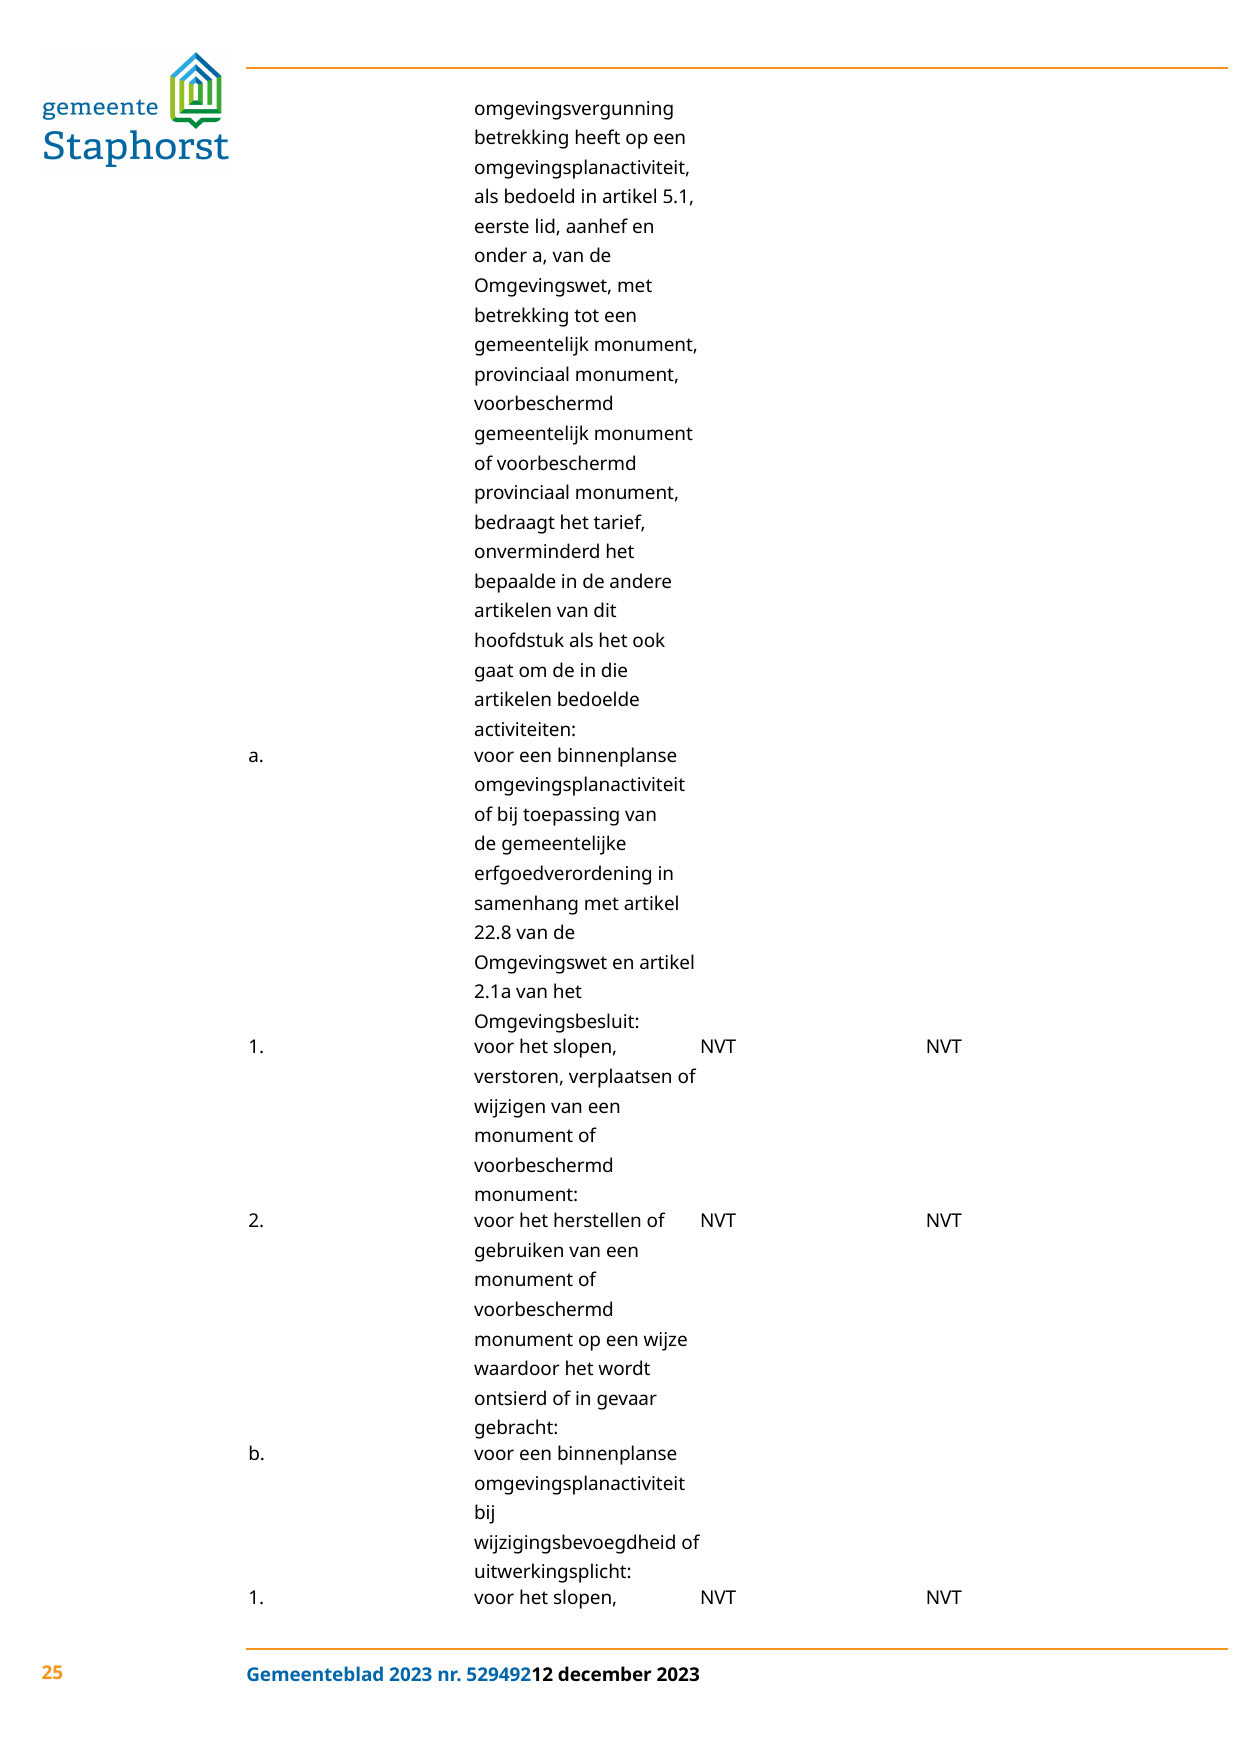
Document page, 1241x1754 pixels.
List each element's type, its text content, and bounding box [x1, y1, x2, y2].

table_cell NVT [700, 1584, 926, 1610]
table_cell voor het slopen, [474, 1584, 700, 1610]
table_cell [248, 1034, 474, 1207]
picture [41, 47, 231, 172]
table_cell [248, 1208, 474, 1440]
table_cell [700, 1440, 926, 1584]
table_cell voor een binnenplanse omgevingsplanactiviteit of bij toepassing van de gemeentelijke erfgoedverordening in samenhang met artikel 22.8 van de Omgevingswet en artikel 2.1a van het Omgevingsbesluit: [474, 742, 700, 1034]
table_cell omgevingsvergunning betrekking heeft op een omgevingsplanactiviteit, als bedoeld in artikel 5.1, eerste lid, aanhef en onder a, van de Omgevingswet, met betrekking tot een gemeentelijk monument, provinciaal monument, voorbeschermd gemeentelijk monument of voorbeschermd provinciaal monument, bedraagt het tarief, onverminderd het bepaalde in de andere artikelen van dit hoofdstuk als het ook gaat om de in die artikelen bedoelde activiteiten: [474, 95, 700, 742]
table_cell NVT [926, 1208, 1152, 1440]
table_cell [700, 742, 926, 1034]
table_cell [248, 742, 474, 1034]
table_cell [926, 95, 1152, 742]
table_cell [248, 1584, 474, 1610]
table_cell NVT [926, 1584, 1152, 1610]
table_cell [926, 742, 1152, 1034]
table_cell voor het herstellen of gebruiken van een monument of voorbeschermd monument op een wijze waardoor het wordt ontsierd of in gevaar gebracht: [474, 1208, 700, 1440]
table_cell [700, 95, 926, 742]
table_cell NVT [926, 1034, 1152, 1207]
table_cell voor het slopen, verstoren, verplaatsen of wijzigen van een monument of voorbeschermd monument: [474, 1034, 700, 1207]
table_cell NVT [700, 1034, 926, 1207]
table_cell [926, 1440, 1152, 1584]
table_cell voor een binnenplanse omgevingsplanactiviteit bij wijzigingsbevoegdheid of uitwerkingsplicht: [474, 1440, 700, 1584]
table_cell [248, 1440, 474, 1584]
table_cell NVT [700, 1208, 926, 1440]
table_cell [248, 95, 474, 742]
